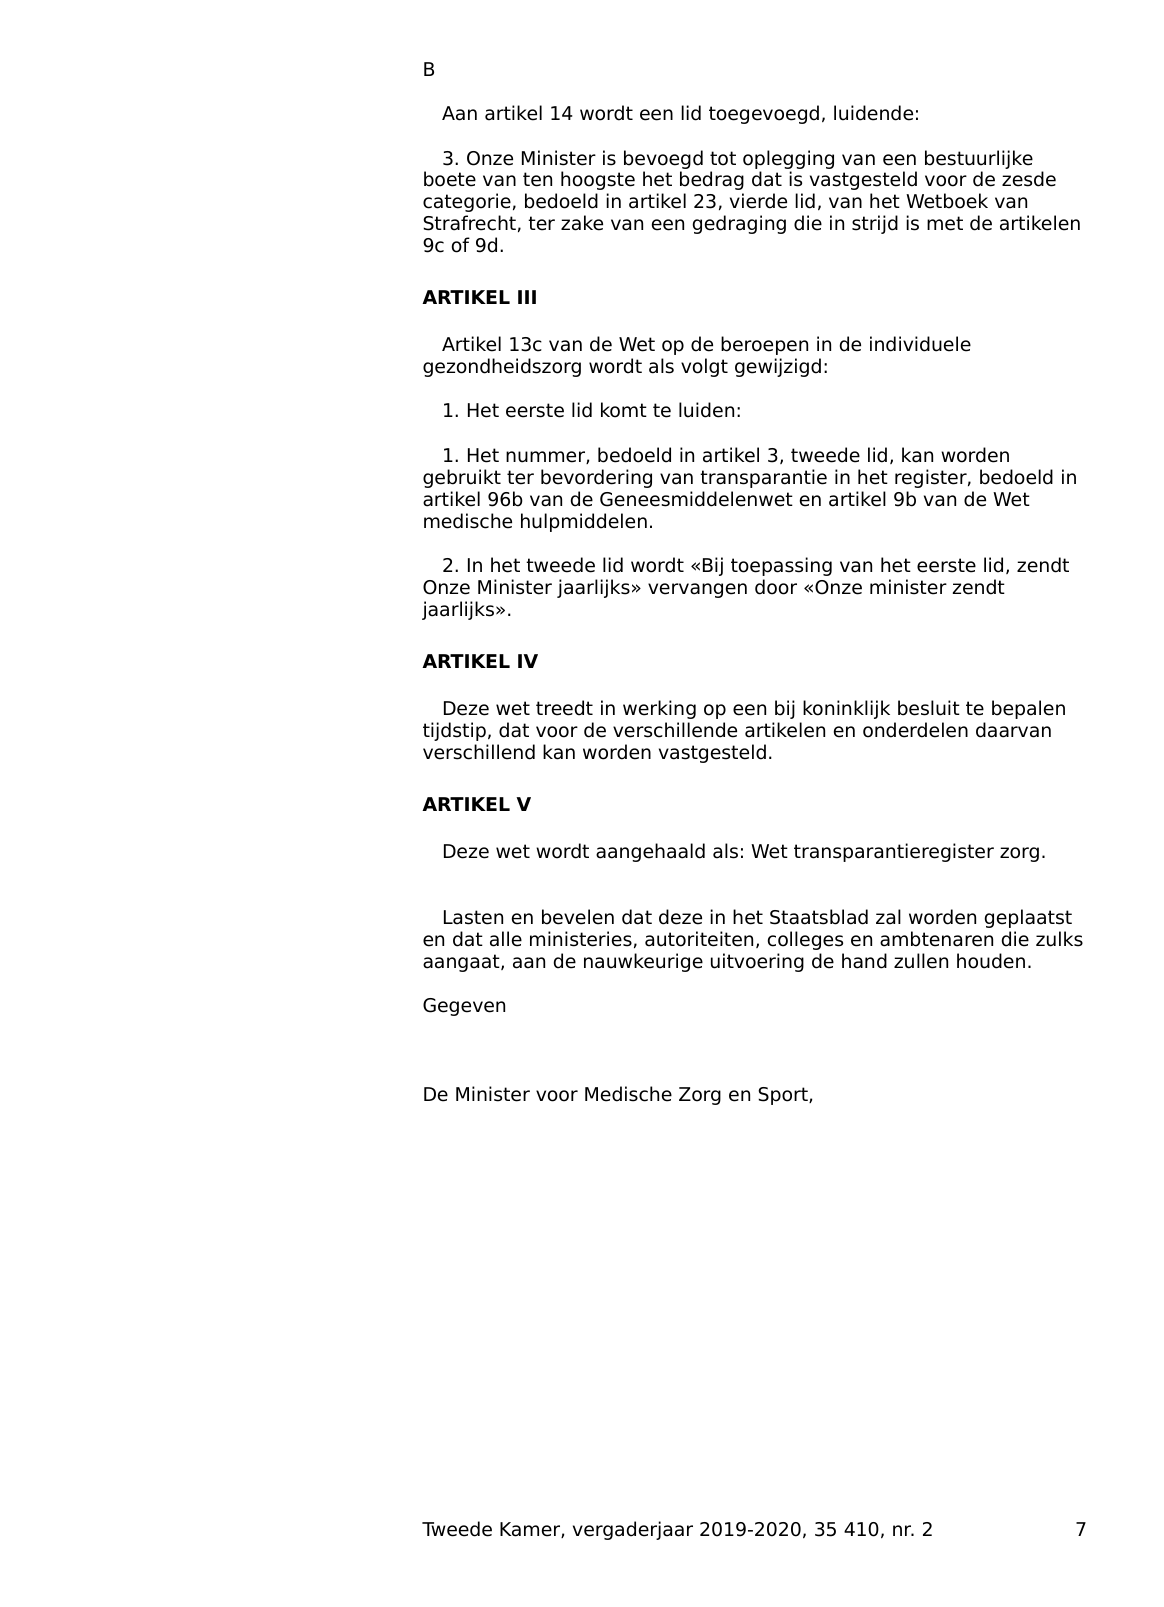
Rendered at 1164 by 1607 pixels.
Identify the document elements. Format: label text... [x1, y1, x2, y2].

text Lasten en bevelen dat deze in het Staatsblad zal worden geplaatst en dat alle ministeries, autoriteiten, colleges en ambtenaren die zulks aangaat, aan de nauwkeurige uitvoering de hand zullen houden. [422, 907, 1087, 973]
text 1. Het eerste lid komt te luiden: [422, 400, 1087, 422]
subtitle ARTIKEL III [422, 287, 1087, 309]
text 3. Onze Minister is bevoegd tot oplegging van een bestuurlijke boete van ten hoogste het bedrag dat is vastgesteld voor de zesde categorie, bedoeld in artikel 23, vierde lid, van het Wetboek van Strafrecht, ter zake van een gedraging die in strijd is met de artikelen 9c of 9d. [422, 147, 1087, 257]
text B [422, 59, 1087, 81]
text Deze wet treedt in werking op een bij koninklijk besluit te bepalen tijdstip, dat voor de verschillende artikelen en onderdelen daarvan verschillend kan worden vastgesteld. [422, 698, 1087, 763]
text Gegeven [422, 995, 1087, 1017]
text Aan artikel 14 wordt een lid toegevoegd, luidende: [422, 103, 1087, 125]
subtitle ARTIKEL IV [422, 651, 1087, 673]
text De Minister voor Medische Zorg en Sport, [422, 1083, 1087, 1106]
text 1. Het nummer, bedoeld in artikel 3, tweede lid, kan worden gebruikt ter bevordering van transparantie in het register, bedoeld in artikel 96b van de Geneesmiddelenwet en artikel 9b van de Wet medische hulpmiddelen. [422, 444, 1087, 532]
text Deze wet wordt aangehaald als: Wet transparantieregister zorg. [422, 841, 1087, 862]
text Artikel 13c van de Wet op de beroepen in de individuele gezondheidszorg wordt als volgt gewijzigd: [422, 334, 1087, 378]
text 2. In het tweede lid wordt «Bij toepassing van het eerste lid, zendt Onze Minister jaarlijks» vervangen door «Onze minister zendt jaarlijks». [422, 555, 1087, 621]
subtitle ARTIKEL V [422, 793, 1087, 816]
